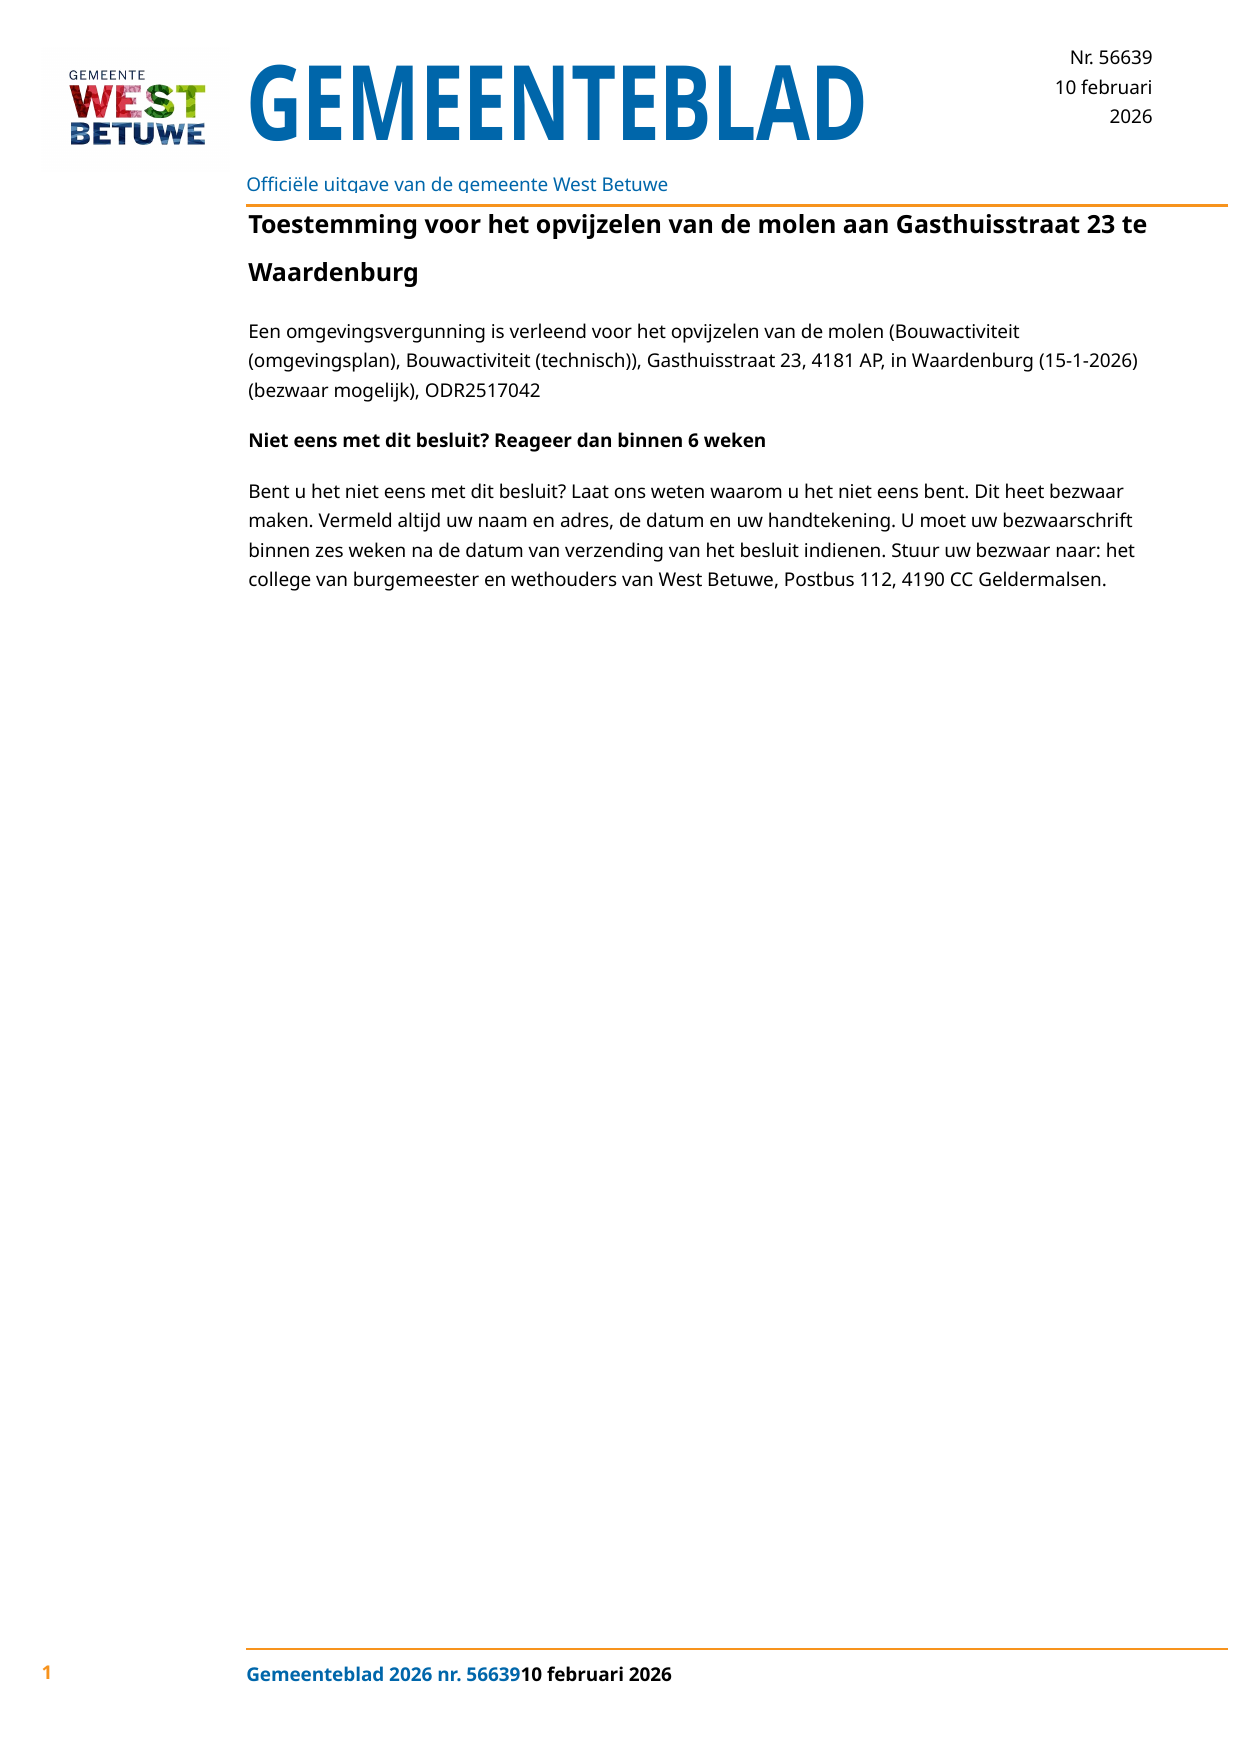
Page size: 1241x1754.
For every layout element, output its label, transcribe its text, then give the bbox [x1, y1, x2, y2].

text Bent u het niet eens met dit besluit? Laat ons weten waarom u het niet eens bent. Dit heet bezwaar maken. Vermeld altijd uw naam en adres, de datum en uw handtekening. U moet uw bezwaarschrift binnen zes weken na de datum van verzending van het besluit indienen. Stuur uw bezwaar naar: het college van burgemeester en wethouders van West Betuwe, Postbus 112, 4190 CC Geldermalsen. [248, 478, 1152, 592]
text Niet eens met dit besluit? Reageer dan binnen 6 weken [248, 427, 1152, 453]
text Toestemming voor het opvijzelen van de molen aan Gasthuisstraat 23 te Waardenburg [248, 207, 1152, 288]
text Een omgevingsvergunning is verleend voor het opvijzelen van de molen (Bouwactiviteit (omgevingsplan), Bouwactiviteit (technisch)), Gasthuisstraat 23, 4181 AP, in Waardenburg (15-1-2026) (bezwaar mogelijk), ODR2517042 [248, 318, 1152, 403]
picture [41, 47, 231, 172]
